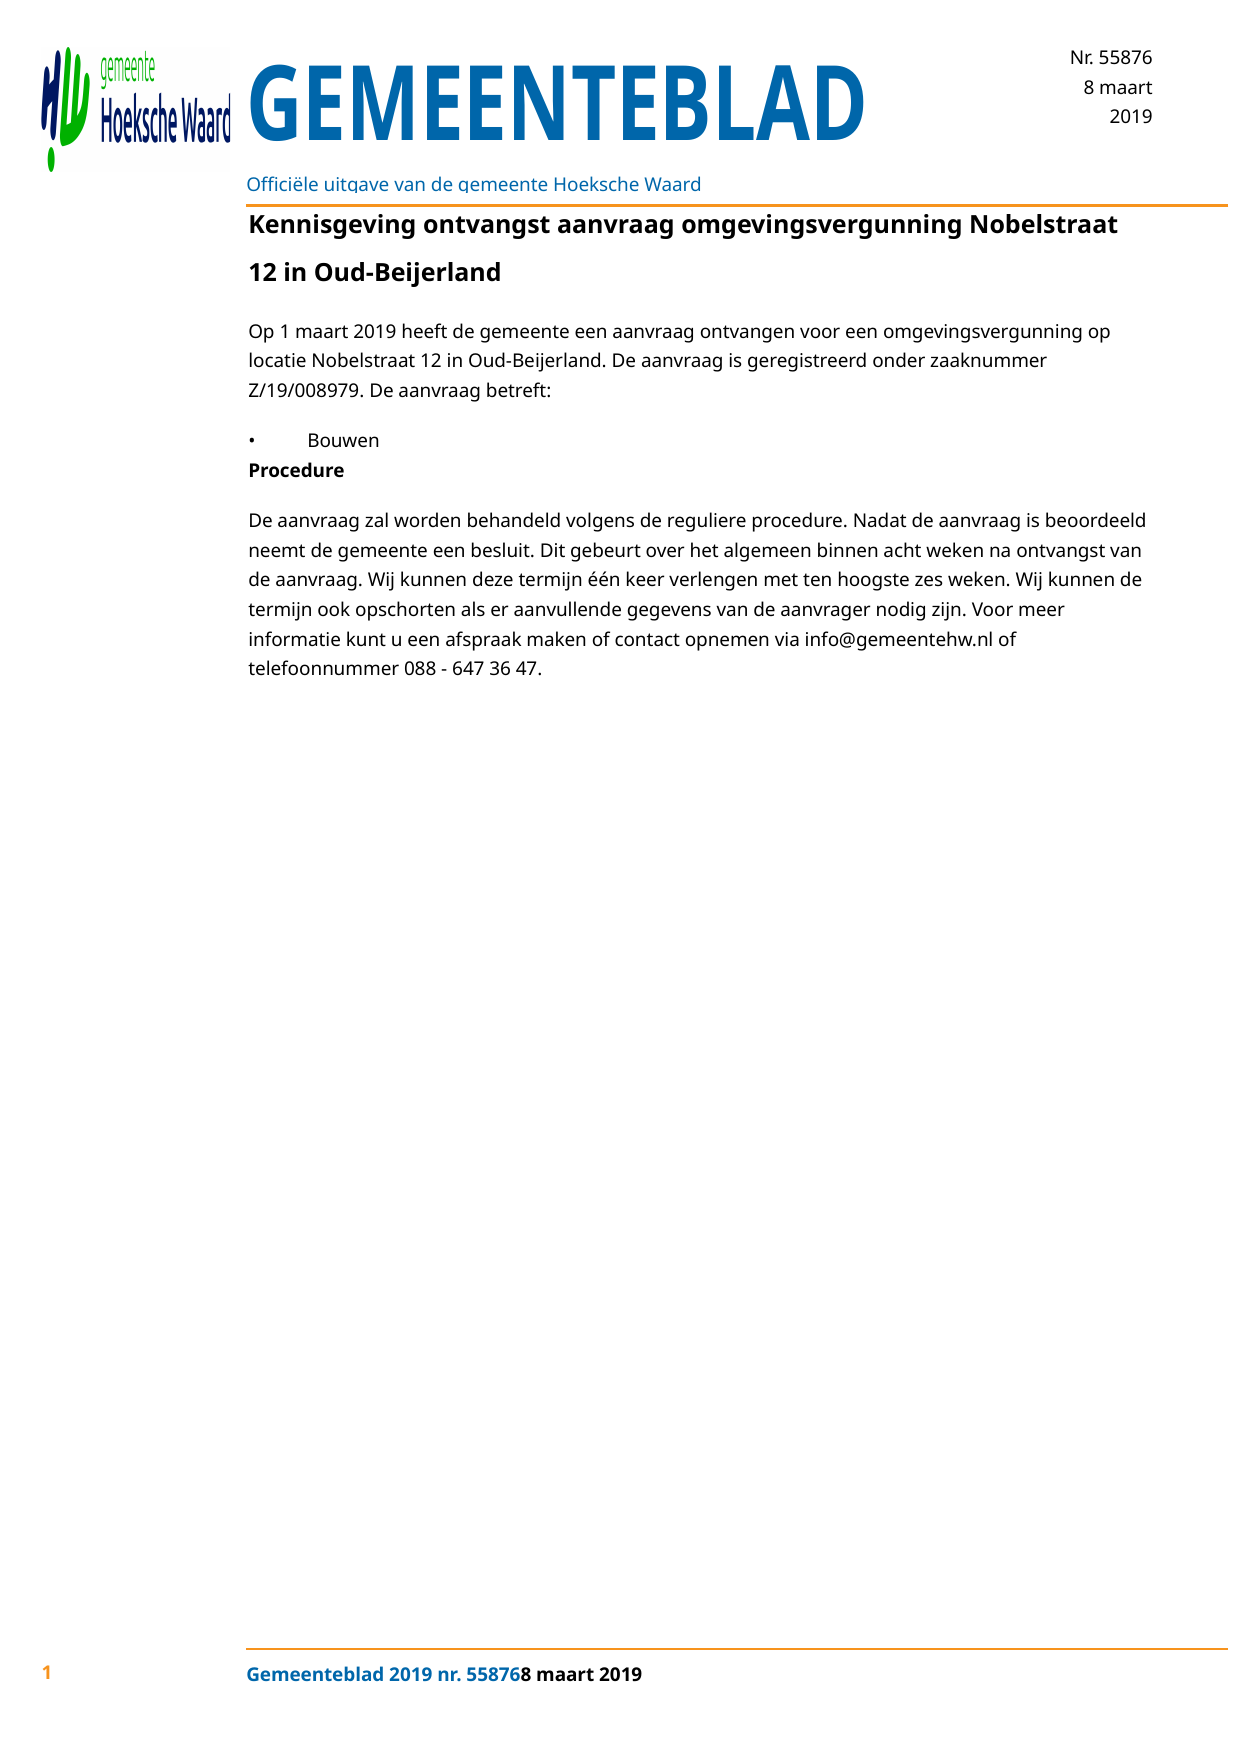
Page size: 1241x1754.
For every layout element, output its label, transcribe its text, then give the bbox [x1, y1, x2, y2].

picture [41, 47, 231, 172]
text Procedure [248, 457, 1152, 483]
text De aanvraag zal worden behandeld volgens de reguliere procedure. Nadat de aanvraag is beoordeeld neemt de gemeente een besluit. Dit gebeurt over het algemeen binnen acht weken na ontvangst van de aanvraag. Wij kunnen deze termijn één keer verlengen met ten hoogste zes weken. Wij kunnen de termijn ook opschorten als er aanvullende gegevens van de aanvrager nodig zijn. Voor meer informatie kunt u een afspraak maken of contact opnemen via info@gemeentehw.nl of telefoonnummer 088 - 647 36 47. [248, 507, 1152, 681]
text Kennisgeving ontvangst aanvraag omgevingsvergunning Nobelstraat 12 in Oud-Beijerland [248, 207, 1152, 288]
text Op 1 maart 2019 heeft de gemeente een aanvraag ontvangen voor een omgevingsvergunning op locatie Nobelstraat 12 in Oud-Beijerland. De aanvraag is geregistreerd onder zaaknummer Z/19/008979. De aanvraag betreft: [248, 318, 1152, 403]
list Bouwen [248, 427, 1152, 453]
